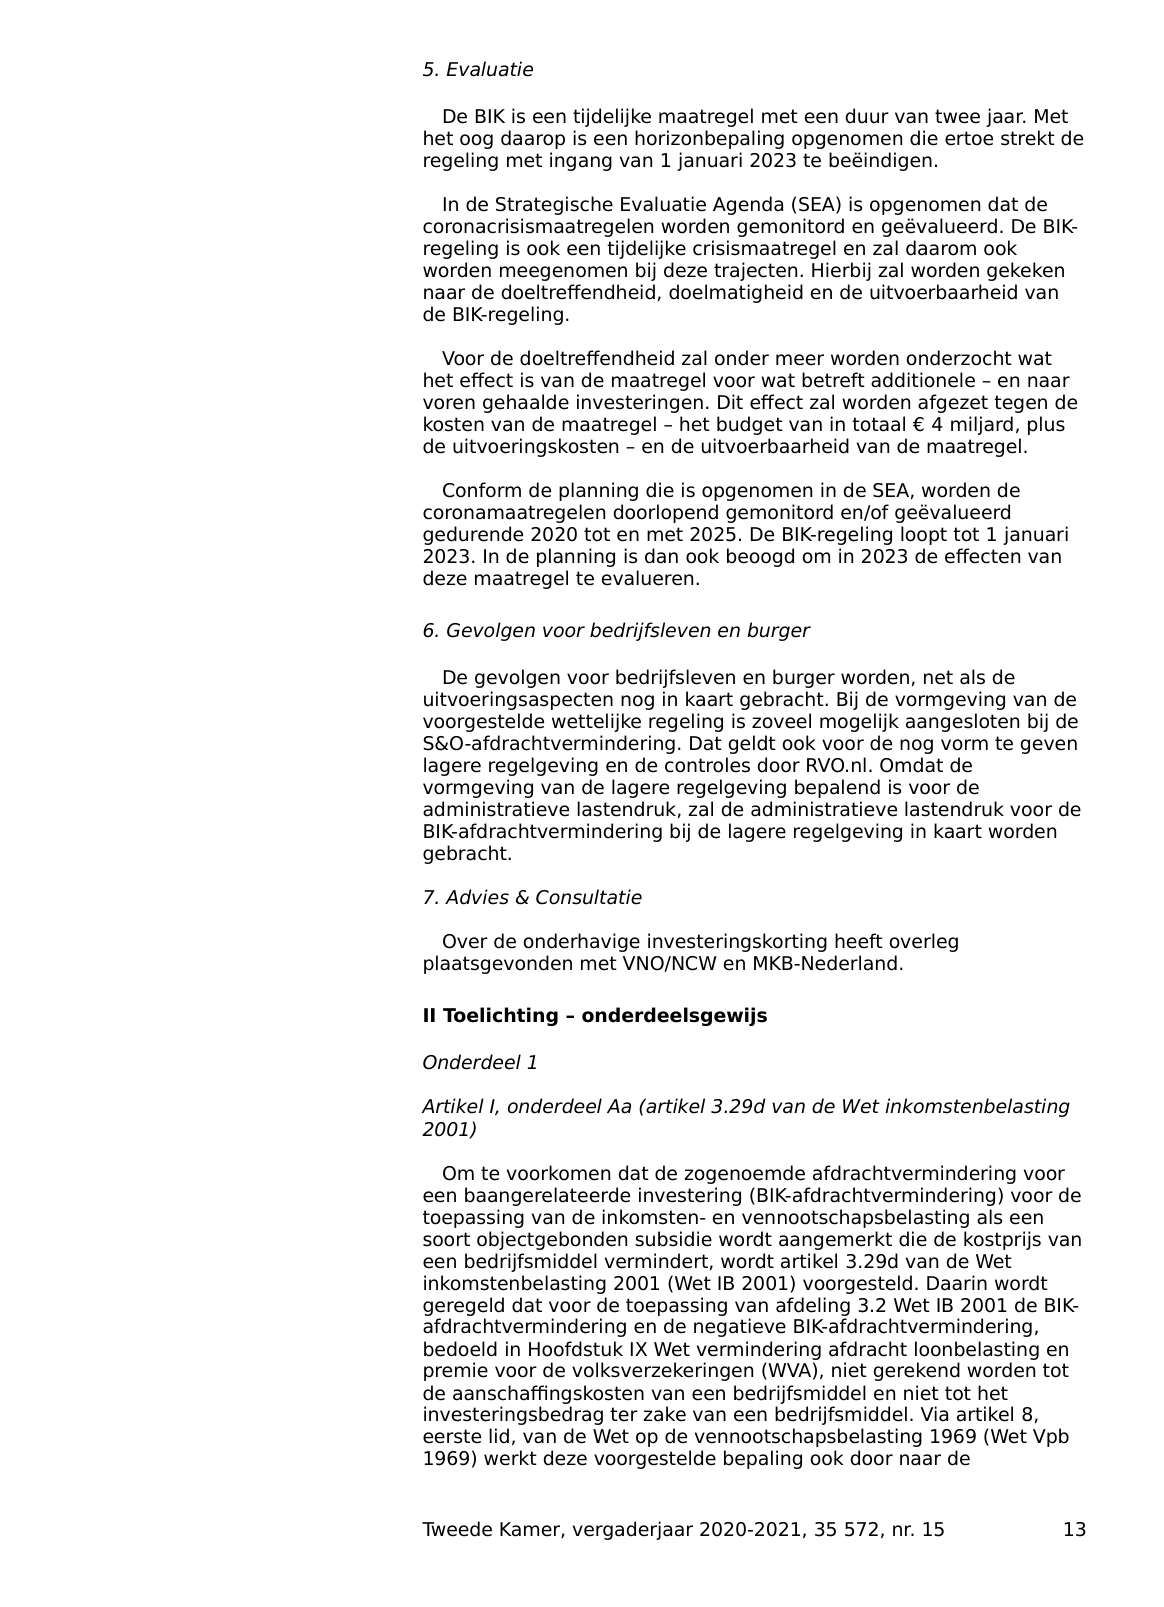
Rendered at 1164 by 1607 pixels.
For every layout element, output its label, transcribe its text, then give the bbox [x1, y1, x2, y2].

subtitle 5. Evaluatie [422, 59, 1087, 81]
text In de Strategische Evaluatie Agenda (SEA) is opgenomen dat de coronacrisismaatregelen worden gemonitord en geëvalueerd. De BIK-regeling is ook een tijdelijke crisismaatregel en zal daarom ook worden meegenomen bij deze trajecten. Hierbij zal worden gekeken naar de doeltreffendheid, doelmatigheid en de uitvoerbaarheid van de BIK-regeling. [422, 194, 1087, 326]
subtitle 7. Advies & Consultatie [422, 887, 1087, 909]
subtitle Onderdeel 1 [422, 1052, 1087, 1074]
text Conform de planning die is opgenomen in de SEA, worden de coronamaatregelen doorlopend gemonitord en/of geëvalueerd gedurende 2020 tot en met 2025. De BIK-regeling loopt tot 1 januari 2023. In de planning is dan ook beoogd om in 2023 de effecten van deze maatregel te evalueren. [422, 480, 1087, 590]
subtitle 6. Gevolgen voor bedrijfsleven en burger [422, 620, 1087, 642]
subtitle II Toelichting – onderdeelsgewijs [422, 1005, 1087, 1027]
subtitle Artikel I, onderdeel Aa (artikel 3.29d van de Wet inkomstenbelasting 2001) [422, 1096, 1087, 1140]
text Voor de doeltreffendheid zal onder meer worden onderzocht wat het effect is van de maatregel voor wat betreft additionele – en naar voren gehaalde investeringen. Dit effect zal worden afgezet tegen de kosten van de maatregel – het budget van in totaal € 4 miljard, plus de uitvoeringskosten – en de uitvoerbaarheid van de maatregel. [422, 348, 1087, 458]
text De gevolgen voor bedrijfsleven en burger worden, net als de uitvoeringsaspecten nog in kaart gebracht. Bij de vormgeving van de voorgestelde wettelijke regeling is zoveel mogelijk aangesloten bij de S&O-afdrachtvermindering. Dat geldt ook voor de nog vorm te geven lagere regelgeving en de controles door RVO.nl. Omdat de vormgeving van de lagere regelgeving bepalend is voor de administratieve lastendruk, zal de administratieve lastendruk voor de BIK-afdrachtvermindering bij de lagere regelgeving in kaart worden gebracht. [422, 667, 1087, 865]
text De BIK is een tijdelijke maatregel met een duur van twee jaar. Met het oog daarop is een horizonbepaling opgenomen die ertoe strekt de regeling met ingang van 1 januari 2023 te beëindigen. [422, 106, 1087, 172]
text Over de onderhavige investeringskorting heeft overleg plaatsgevonden met VNO/NCW en MKB-Nederland. [422, 931, 1087, 975]
text Om te voorkomen dat de zogenoemde afdrachtvermindering voor een baangerelateerde investering (BIK-afdrachtvermindering) voor de toepassing van de inkomsten- en vennootschapsbelasting als een soort objectgebonden subsidie wordt aangemerkt die de kostprijs van een bedrijfsmiddel vermindert, wordt artikel 3.29d van de Wet inkomstenbelasting 2001 (Wet IB 2001) voorgesteld. Daarin wordt geregeld dat voor de toepassing van afdeling 3.2 Wet IB 2001 de BIK-afdrachtvermindering en de negatieve BIK-afdrachtvermindering, bedoeld in Hoofdstuk IX Wet vermindering afdracht loonbelasting en premie voor de volksverzekeringen (WVA), niet gerekend worden tot de aanschaffingskosten van een bedrijfsmiddel en niet tot het investeringsbedrag ter zake van een bedrijfsmiddel. Via artikel 8, eerste lid, van de Wet op de vennootschapsbelasting 1969 (Wet Vpb 1969) werkt deze voorgestelde bepaling ook door naar de [422, 1163, 1087, 1470]
